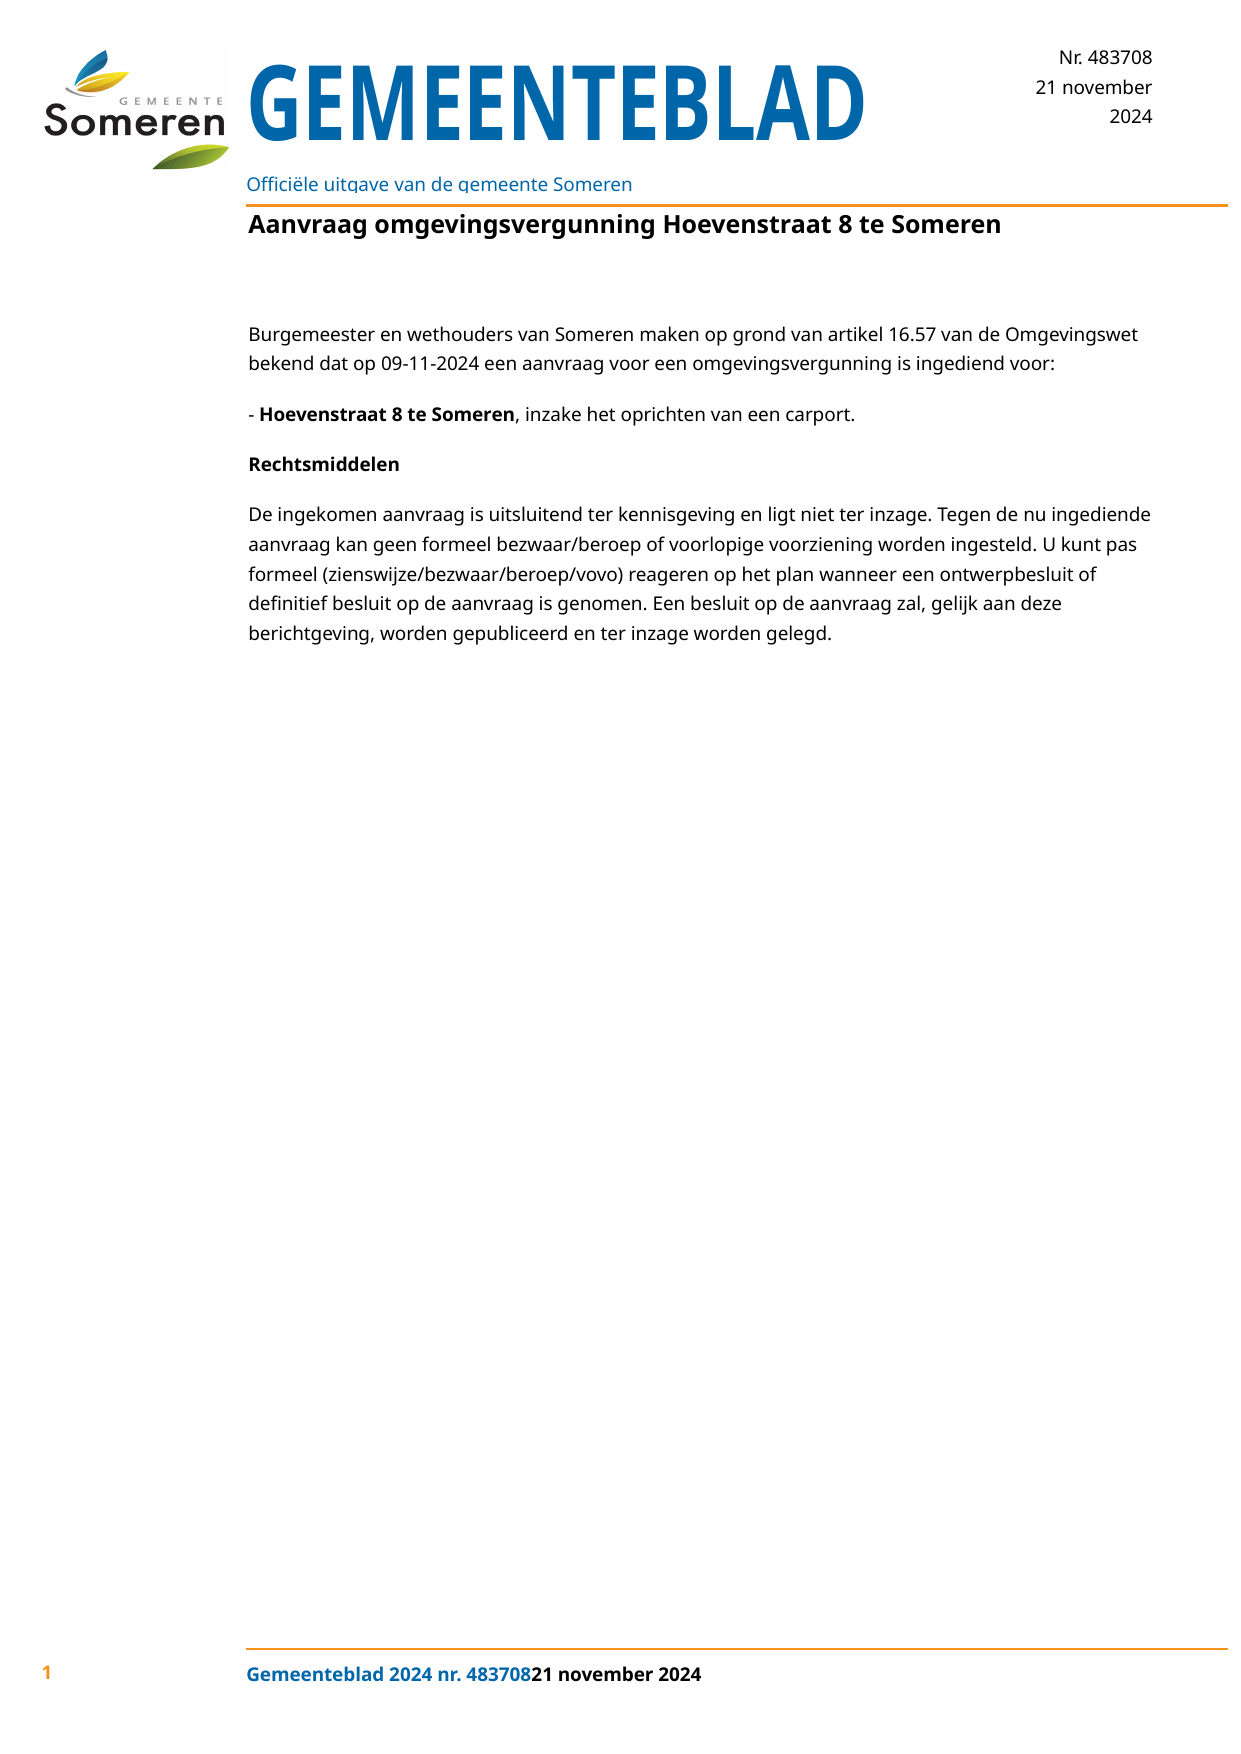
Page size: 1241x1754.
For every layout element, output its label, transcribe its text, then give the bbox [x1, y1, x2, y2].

text De ingekomen aanvraag is uitsluitend ter kennisgeving en ligt niet ter inzage. Tegen de nu ingediende aanvraag kan geen formeel bezwaar/beroep of voorlopige voorziening worden ingesteld. U kunt pas formeel (zienswijze/bezwaar/beroep/vovo) reageren op het plan wanneer een ontwerpbesluit of definitief besluit op de aanvraag is genomen. Een besluit op de aanvraag zal, gelijk aan deze berichtgeving, worden gepubliceerd en ter inzage worden gelegd. [248, 502, 1152, 646]
text - Hoevenstraat 8 te Someren, inzake het oprichten van een carport. [248, 401, 1152, 426]
text Rechtsmiddelen [248, 451, 1152, 477]
text Aanvraag omgevingsvergunning Hoevenstraat 8 te Someren [248, 207, 1152, 241]
picture [41, 47, 231, 172]
text Burgemeester en wethouders van Someren maken op grond van artikel 16.57 van de Omgevingswet bekend dat op 09-11-2024 een aanvraag voor een omgevingsvergunning is ingediend voor: [248, 321, 1152, 376]
